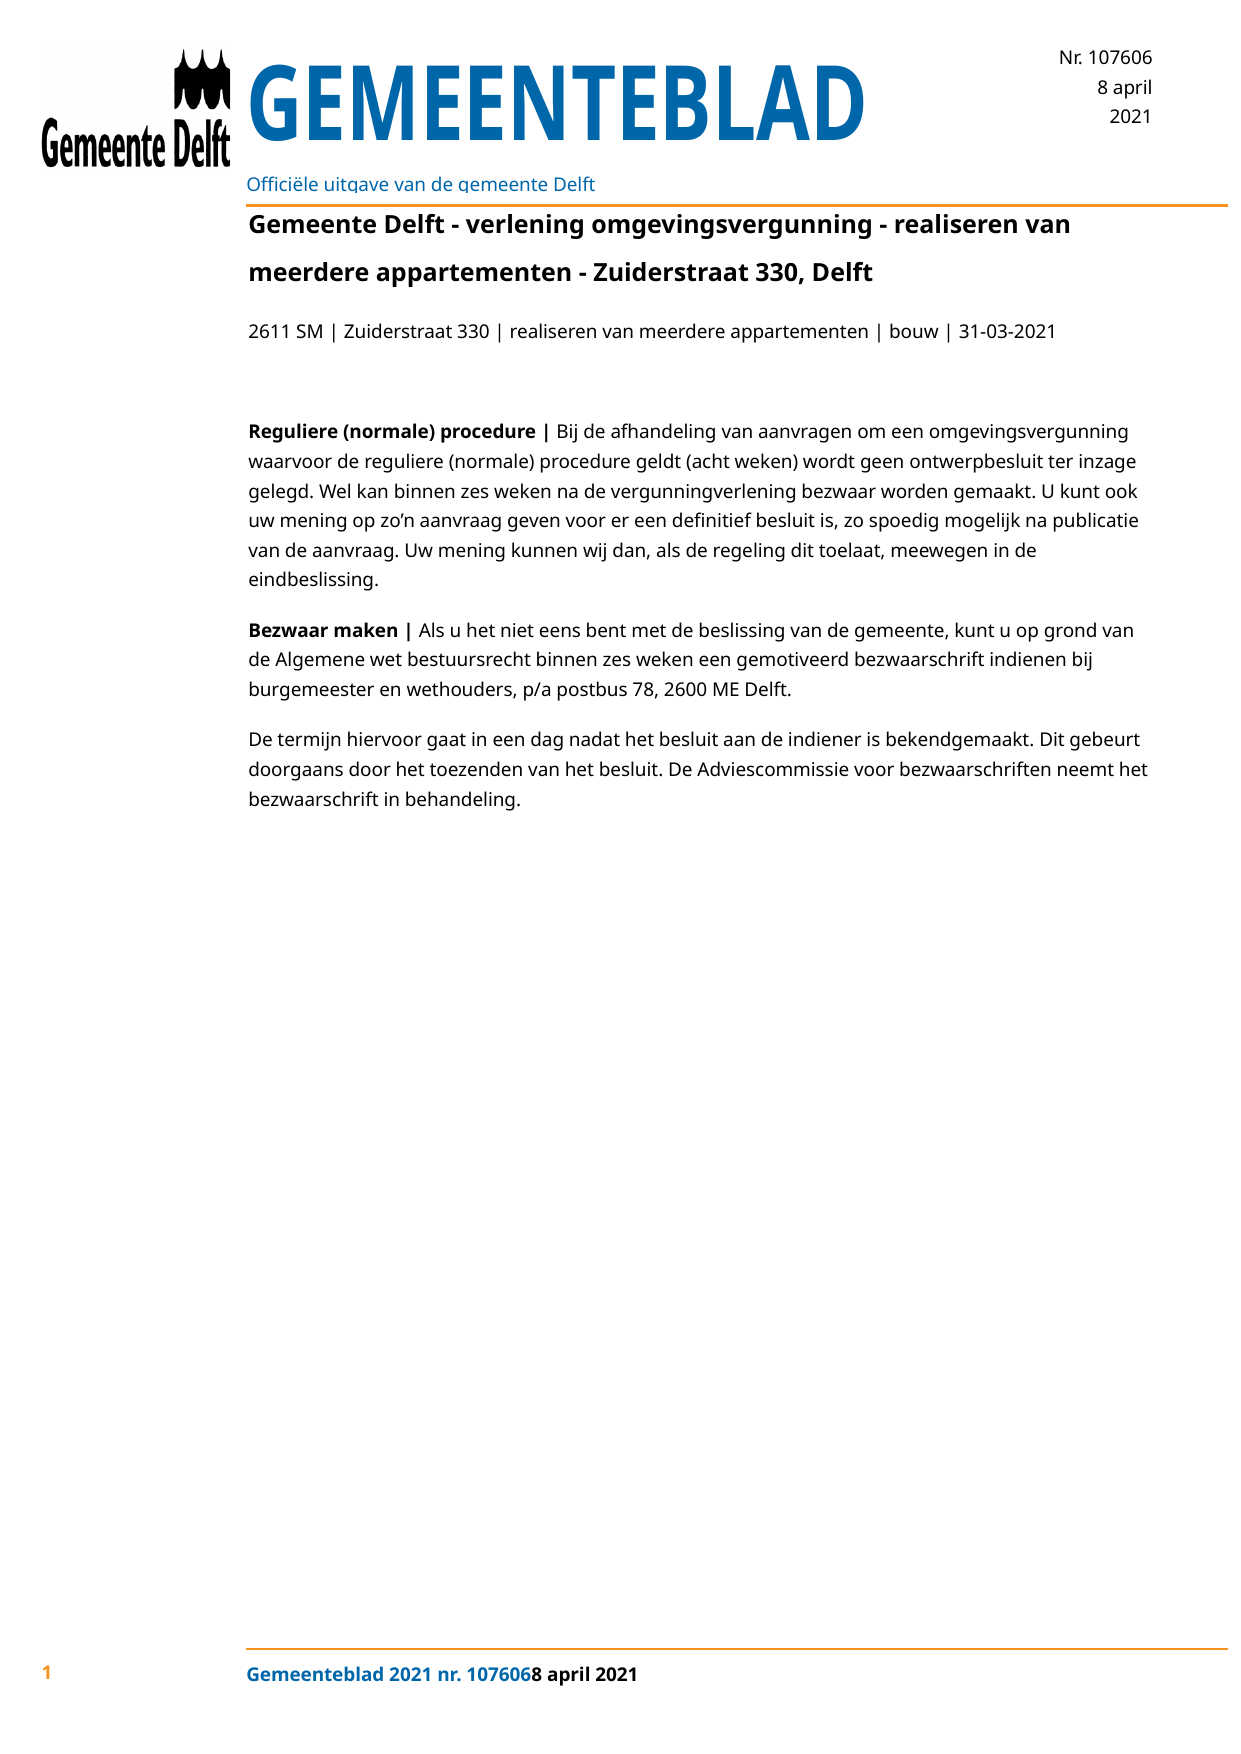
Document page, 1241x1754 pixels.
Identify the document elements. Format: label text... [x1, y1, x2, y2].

text 2611 SM | Zuiderstraat 330 | realiseren van meerdere appartementen | bouw | 31-03-2021 [248, 318, 1152, 344]
text Reguliere (normale) procedure | Bij de afhandeling van aanvragen om een omgevingsvergunning waarvoor de reguliere (normale) procedure geldt (acht weken) wordt geen ontwerpbesluit ter inzage gelegd. Wel kan binnen zes weken na de vergunningverlening bezwaar worden gemaakt. U kunt ook uw mening op zo’n aanvraag geven voor er een definitief besluit is, zo spoedig mogelijk na publicatie van de aanvraag. Uw mening kunnen wij dan, als de regeling dit toelaat, meewegen in de eindbeslissing. [248, 419, 1152, 592]
picture [41, 47, 231, 172]
text De termijn hiervoor gaat in een dag nadat het besluit aan de indiener is bekendgemaakt. Dit gebeurt doorgaans door het toezenden van het besluit. De Adviescommissie voor bezwaarschriften neemt het bezwaarschrift in behandeling. [248, 727, 1152, 812]
text Bezwaar maken | Als u het niet eens bent met de beslissing van de gemeente, kunt u op grond van de Algemene wet bestuursrecht binnen zes weken een gemotiveerd bezwaarschrift indienen bij burgemeester en wethouders, p/a postbus 78, 2600 ME Delft. [248, 617, 1152, 702]
text Gemeente Delft - verlening omgevingsvergunning - realiseren van meerdere appartementen - Zuiderstraat 330, Delft [248, 207, 1152, 288]
